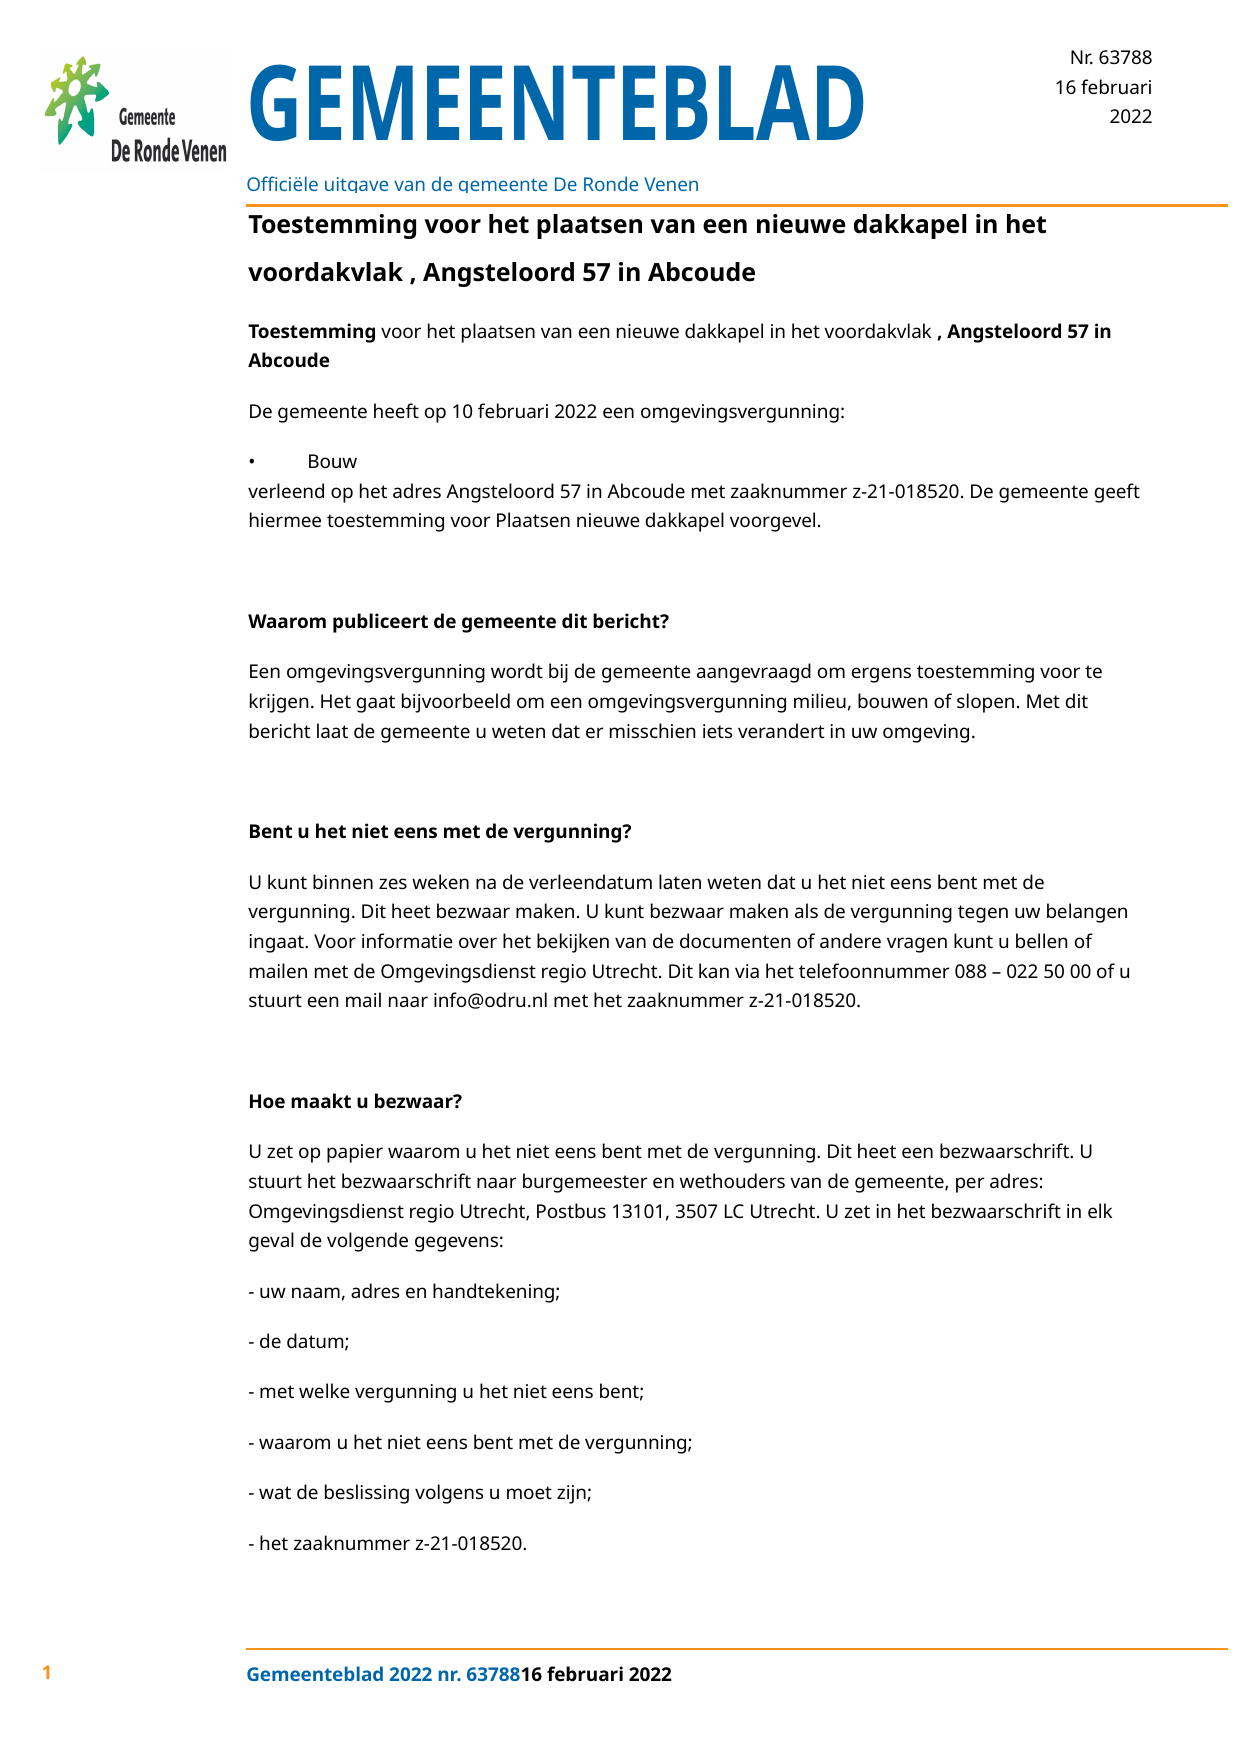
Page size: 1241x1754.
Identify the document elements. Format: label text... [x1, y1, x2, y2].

text Bent u het niet eens met de vergunning? [248, 819, 1152, 844]
text verleend op het adres Angsteloord 57 in Abcoude met zaaknummer z-21-018520. De gemeente geeft hiermee toestemming voor Plaatsen nieuwe dakkapel voorgevel. [248, 478, 1152, 533]
picture [41, 47, 231, 172]
text Hoe maakt u bezwaar? [248, 1088, 1152, 1114]
text - de datum; [248, 1328, 1152, 1354]
text - uw naam, adres en handtekening; [248, 1278, 1152, 1304]
text Waarom publiceert de gemeente dit bericht? [248, 608, 1152, 634]
text - wat de beslissing volgens u moet zijn; [248, 1479, 1152, 1505]
text - waarom u het niet eens bent met de vergunning; [248, 1429, 1152, 1455]
text - met welke vergunning u het niet eens bent; [248, 1379, 1152, 1404]
text Een omgevingsvergunning wordt bij de gemeente aangevraagd om ergens toestemming voor te krijgen. Het gaat bijvoorbeeld om een omgevingsvergunning milieu, bouwen of slopen. Met dit bericht laat de gemeente u weten dat er misschien iets verandert in uw omgeving. [248, 659, 1152, 744]
text U kunt binnen zes weken na de verleendatum laten weten dat u het niet eens bent met de vergunning. Dit heet bezwaar maken. U kunt bezwaar maken als de vergunning tegen uw belangen ingaat. Voor informatie over het bekijken van de documenten of andere vragen kunt u bellen of mailen met de Omgevingsdienst regio Utrecht. Dit kan via het telefoonnummer 088 – 022 50 00 of u stuurt een mail naar info@odru.nl met het zaaknummer z-21-018520. [248, 869, 1152, 1013]
text Toestemming voor het plaatsen van een nieuwe dakkapel in het voordakvlak , Angsteloord 57 in Abcoude [248, 207, 1152, 288]
text Toestemming voor het plaatsen van een nieuwe dakkapel in het voordakvlak , Angsteloord 57 in Abcoude [248, 318, 1152, 373]
list Bouw [248, 448, 1152, 474]
text De gemeente heeft op 10 februari 2022 een omgevingsvergunning: [248, 398, 1152, 424]
text U zet op papier waarom u het niet eens bent met de vergunning. Dit heet een bezwaarschrift. U stuurt het bezwaarschrift naar burgemeester en wethouders van de gemeente, per adres: Omgevingsdienst regio Utrecht, Postbus 13101, 3507 LC Utrecht. U zet in het bezwaarschrift in elk geval de volgende gegevens: [248, 1139, 1152, 1253]
text - het zaaknummer z-21-018520. [248, 1530, 1152, 1556]
